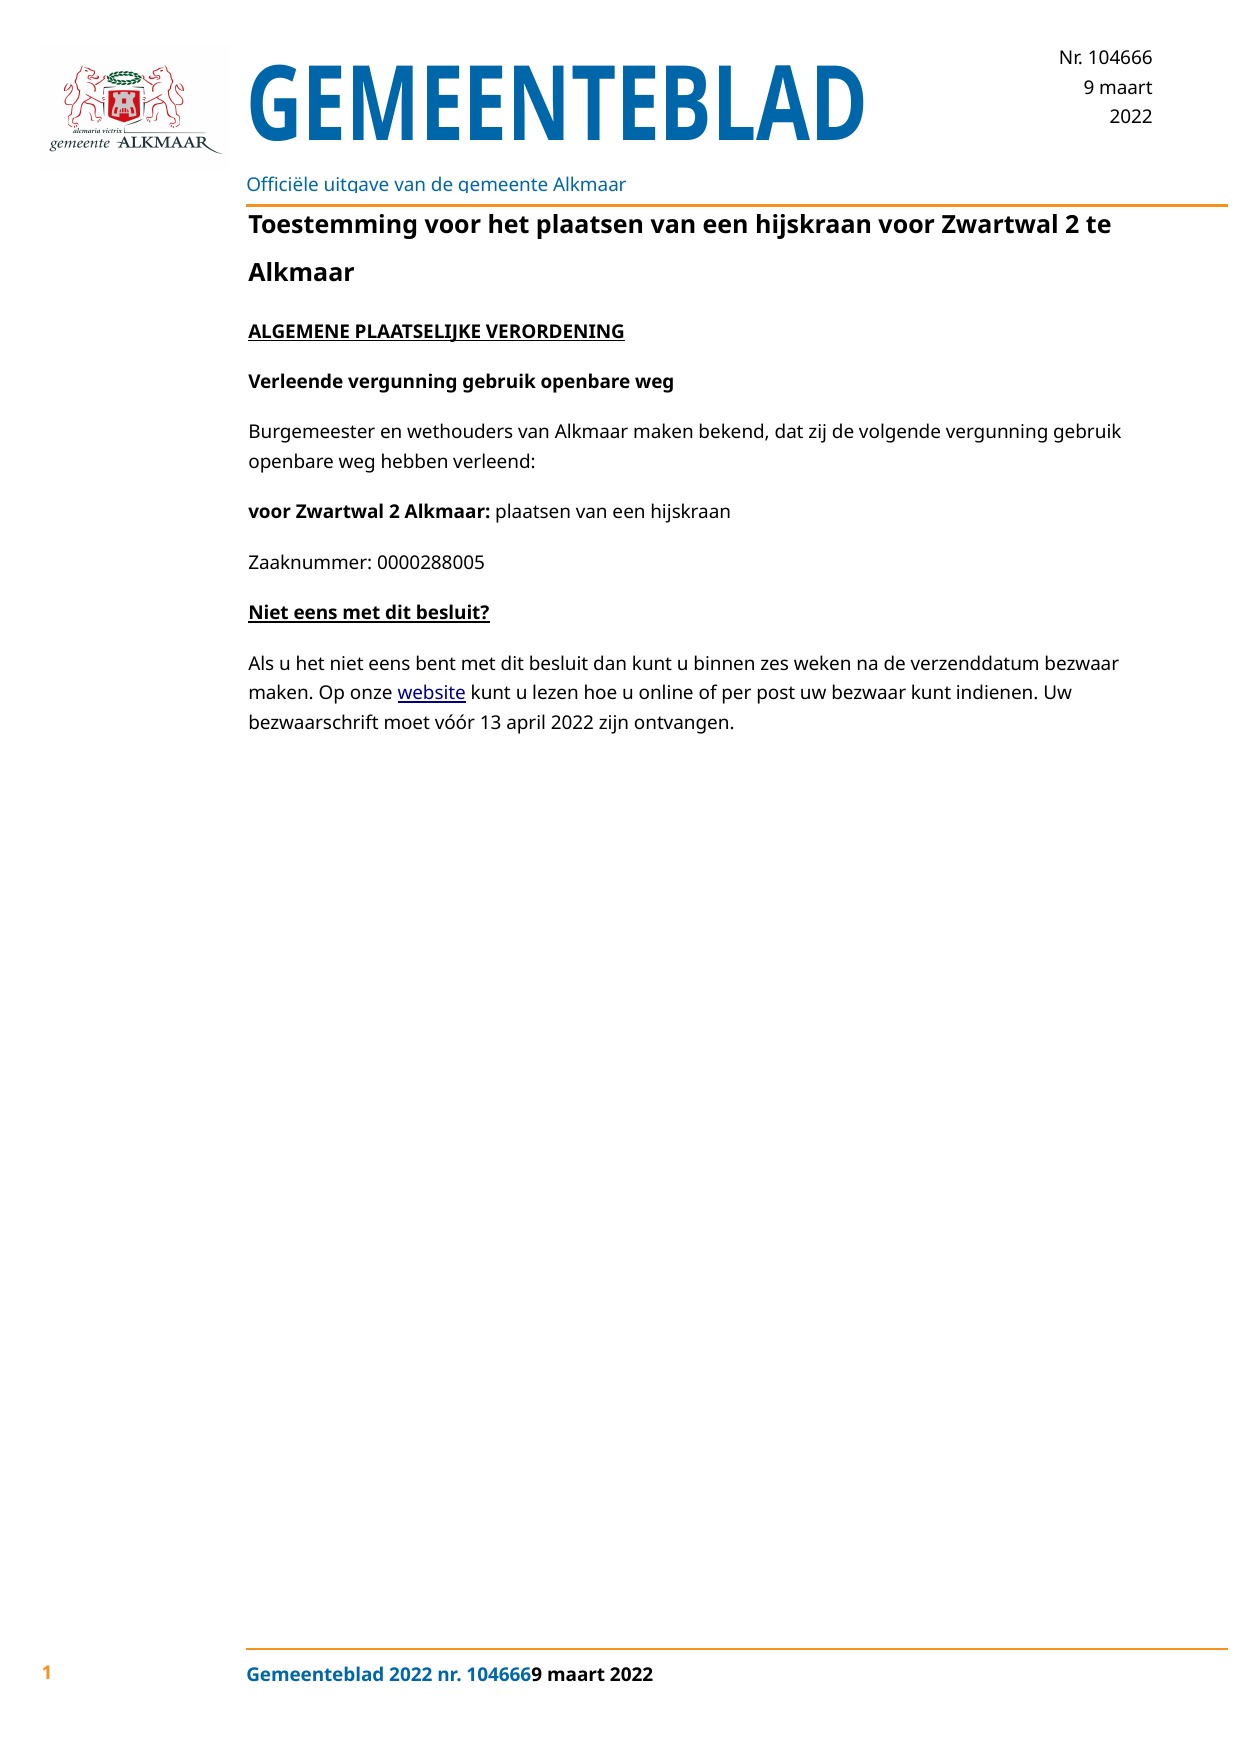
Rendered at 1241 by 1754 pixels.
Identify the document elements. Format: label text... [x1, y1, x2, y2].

text Zaaknummer: 0000288005 [248, 549, 1152, 575]
picture [41, 47, 231, 172]
text voor Zwartwal 2 Alkmaar: plaatsen van een hijskraan [248, 499, 1152, 524]
text Burgemeester en wethouders van Alkmaar maken bekend, dat zij de volgende vergunning gebruik openbare weg hebben verleend: [248, 419, 1152, 474]
text ALGEMENE PLAATSELIJKE VERORDENING [248, 318, 1152, 344]
text Niet eens met dit besluit? [248, 599, 1152, 625]
text Toestemming voor het plaatsen van een hijskraan voor Zwartwal 2 te Alkmaar [248, 207, 1152, 288]
text Verleende vergunning gebruik openbare weg [248, 368, 1152, 394]
text Als u het niet eens bent met dit besluit dan kunt u binnen zes weken na de verzenddatum bezwaar maken. Op onze website kunt u lezen hoe u online of per post uw bezwaar kunt indienen. Uw bezwaarschrift moet vóór 13 april 2022 zijn ontvangen. [248, 650, 1152, 735]
